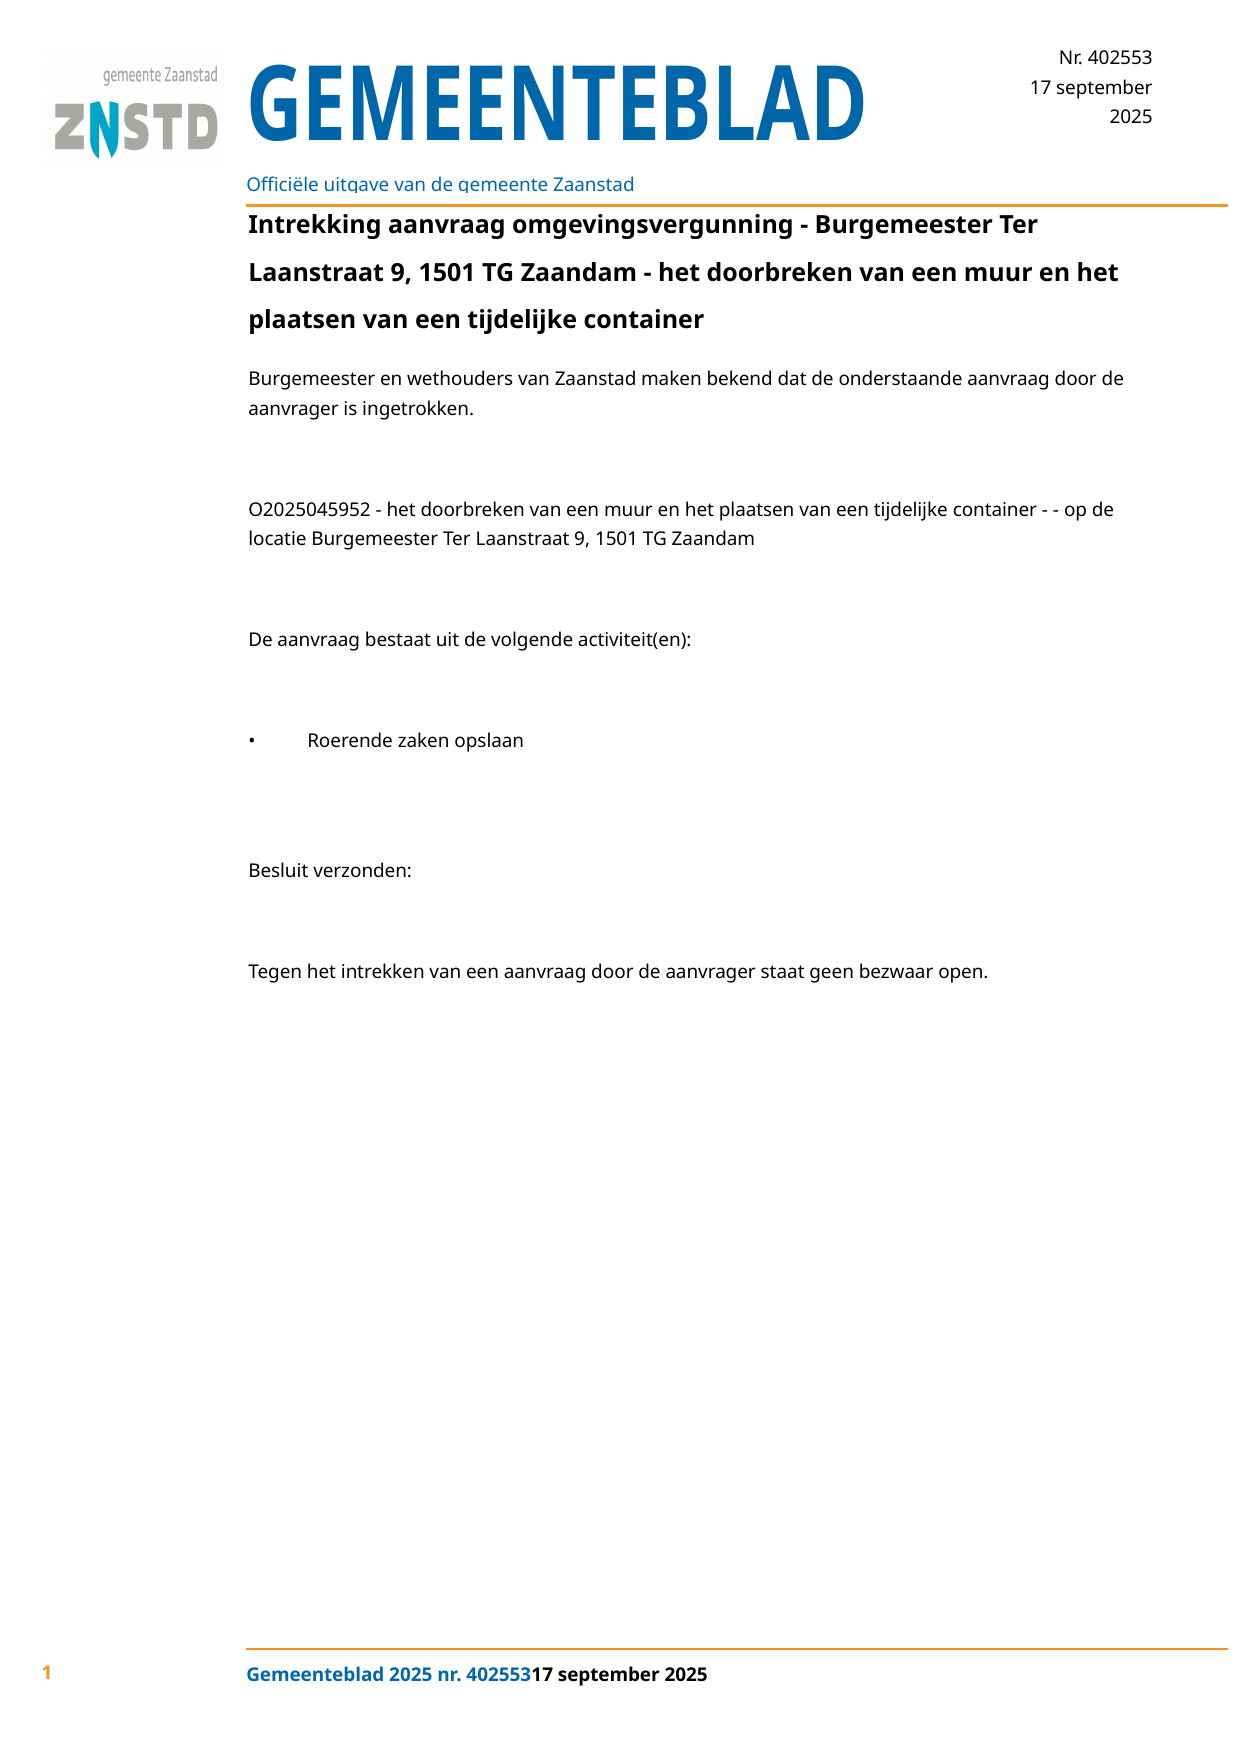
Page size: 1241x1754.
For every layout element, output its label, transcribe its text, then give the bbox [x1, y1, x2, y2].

list Roerende zaken opslaan [248, 727, 1152, 753]
picture [41, 47, 231, 172]
text Tegen het intrekken van een aanvraag door de aanvrager staat geen bezwaar open. [248, 958, 1152, 984]
text Besluit verzonden: [248, 858, 1152, 883]
text De aanvraag bestaat uit de volgende activiteit(en): [248, 626, 1152, 652]
text Burgemeester en wethouders van Zaanstad maken bekend dat de onderstaande aanvraag door de aanvrager is ingetrokken. [248, 366, 1152, 421]
text O2025045952 - het doorbreken van een muur en het plaatsen van een tijdelijke container - - op de locatie Burgemeester Ter Laanstraat 9, 1501 TG Zaandam [248, 496, 1152, 551]
text Intrekking aanvraag omgevingsvergunning - Burgemeester Ter Laanstraat 9, 1501 TG Zaandam - het doorbreken van een muur en het plaatsen van een tijdelijke container [248, 207, 1152, 336]
